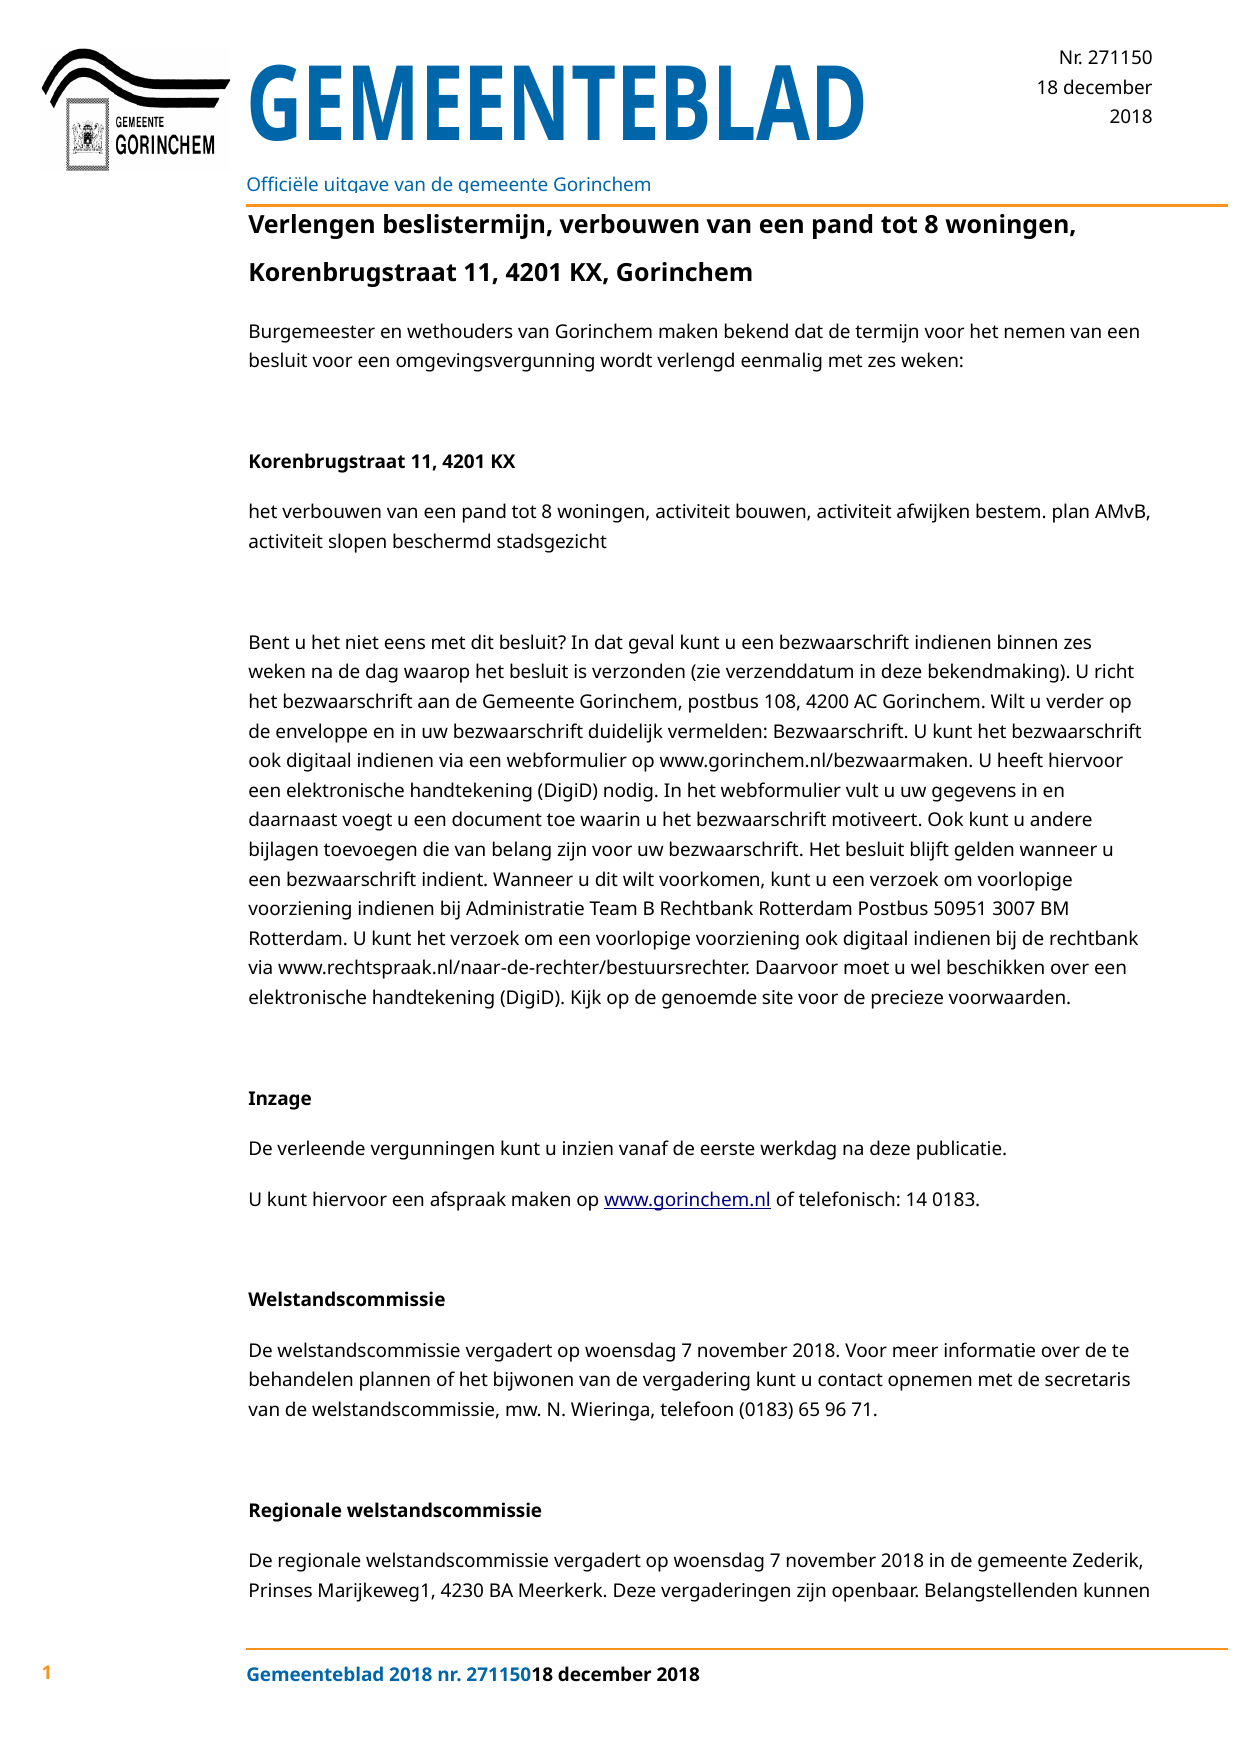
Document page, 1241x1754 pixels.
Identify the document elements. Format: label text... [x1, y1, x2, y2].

text Korenbrugstraat 11, 4201 KX [248, 448, 1152, 474]
picture [41, 47, 231, 172]
text Regionale welstandscommissie [248, 1497, 1152, 1523]
text De welstandscommissie vergadert op woensdag 7 november 2018. Voor meer informatie over de te behandelen plannen of het bijwonen van de vergadering kunt u contact opnemen met de secretaris van de welstandscommissie, mw. N. Wieringa, telefoon (0183) 65 96 71. [248, 1337, 1152, 1422]
text Burgemeester en wethouders van Gorinchem maken bekend dat de termijn voor het nemen van een besluit voor een omgevingsvergunning wordt verlengd eenmalig met zes weken: [248, 318, 1152, 373]
text Bent u het niet eens met dit besluit? In dat geval kunt u een bezwaarschrift indienen binnen zes weken na de dag waarop het besluit is verzonden (zie verzenddatum in deze bekendmaking). U richt het bezwaarschrift aan de Gemeente Gorinchem, postbus 108, 4200 AC Gorinchem. Wilt u verder op de enveloppe en in uw bezwaarschrift duidelijk vermelden: Bezwaarschrift. U kunt het bezwaarschrift ook digitaal indienen via een webformulier op www.gorinchem.nl/bezwaarmaken. U heeft hiervoor een elektronische handtekening (DigiD) nodig. In het webformulier vult u uw gegevens in en daarnaast voegt u een document toe waarin u het bezwaarschrift motiveert. Ook kunt u andere bijlagen toevoegen die van belang zijn voor uw bezwaarschrift. Het besluit blijft gelden wanneer u een bezwaarschrift indient. Wanneer u dit wilt voorkomen, kunt u een verzoek om voorlopige voorziening indienen bij Administratie Team B Rechtbank Rotterdam Postbus 50951 3007 BM Rotterdam. U kunt het verzoek om een voorlopige voorziening ook digitaal indienen bij de rechtbank via www.rechtspraak.nl/naar-de-rechter/bestuursrechter. Daarvoor moet u wel beschikken over een elektronische handtekening (DigiD). Kijk op de genoemde site voor de precieze voorwaarden. [248, 629, 1152, 1010]
text Welstandscommissie [248, 1287, 1152, 1312]
text De regionale welstandscommissie vergadert op woensdag 7 november 2018 in de gemeente Zederik, Prinses Marijkeweg1, 4230 BA Meerkerk. Deze vergaderingen zijn openbaar. Belangstellenden kunnen [248, 1547, 1152, 1603]
text Inzage [248, 1085, 1152, 1111]
text De verleende vergunningen kunt u inzien vanaf de eerste werkdag na deze publicatie. [248, 1135, 1152, 1161]
text het verbouwen van een pand tot 8 woningen, activiteit bouwen, activiteit afwijken bestem. plan AMvB, activiteit slopen beschermd stadsgezicht [248, 499, 1152, 554]
text Verlengen beslistermijn, verbouwen van een pand tot 8 woningen, Korenbrugstraat 11, 4201 KX, Gorinchem [248, 207, 1152, 288]
text U kunt hiervoor een afspraak maken op www.gorinchem.nl of telefonisch: 14 0183. [248, 1186, 1152, 1212]
